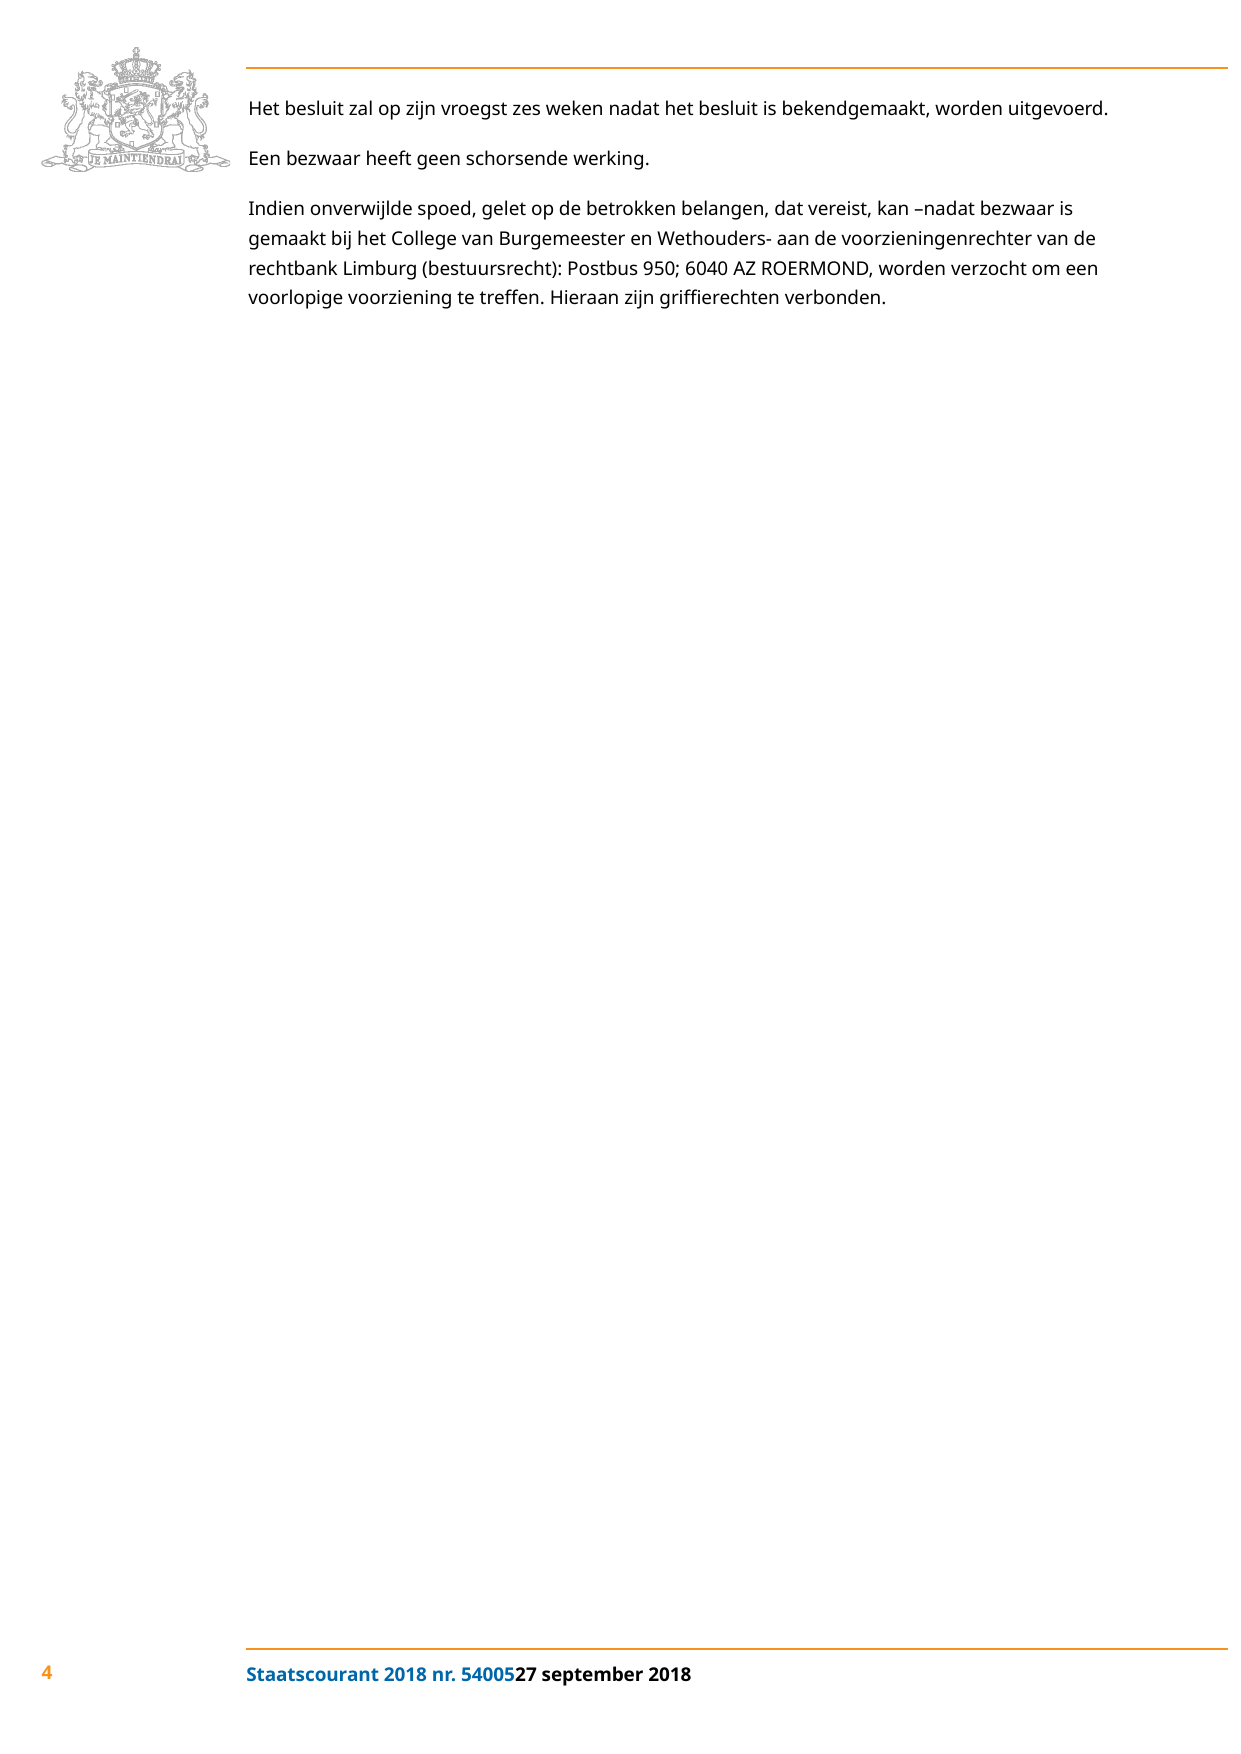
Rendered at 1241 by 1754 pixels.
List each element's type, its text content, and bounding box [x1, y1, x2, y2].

text Indien onverwijlde spoed, gelet op de betrokken belangen, dat vereist, kan –nadat bezwaar is gemaakt bij het College van Burgemeester en Wethouders- aan de voorzieningenrechter van de rechtbank Limburg (bestuursrecht): Postbus 950; 6040 AZ ROERMOND, worden verzocht om een voorlopige voorziening te treffen. Hieraan zijn griffierechten verbonden. [248, 196, 1152, 310]
text Het besluit zal op zijn vroegst zes weken nadat het besluit is bekendgemaakt, worden uitgevoerd. [248, 95, 1152, 121]
picture [41, 47, 231, 172]
text Een bezwaar heeft geen schorsende werking. [248, 145, 1152, 171]
